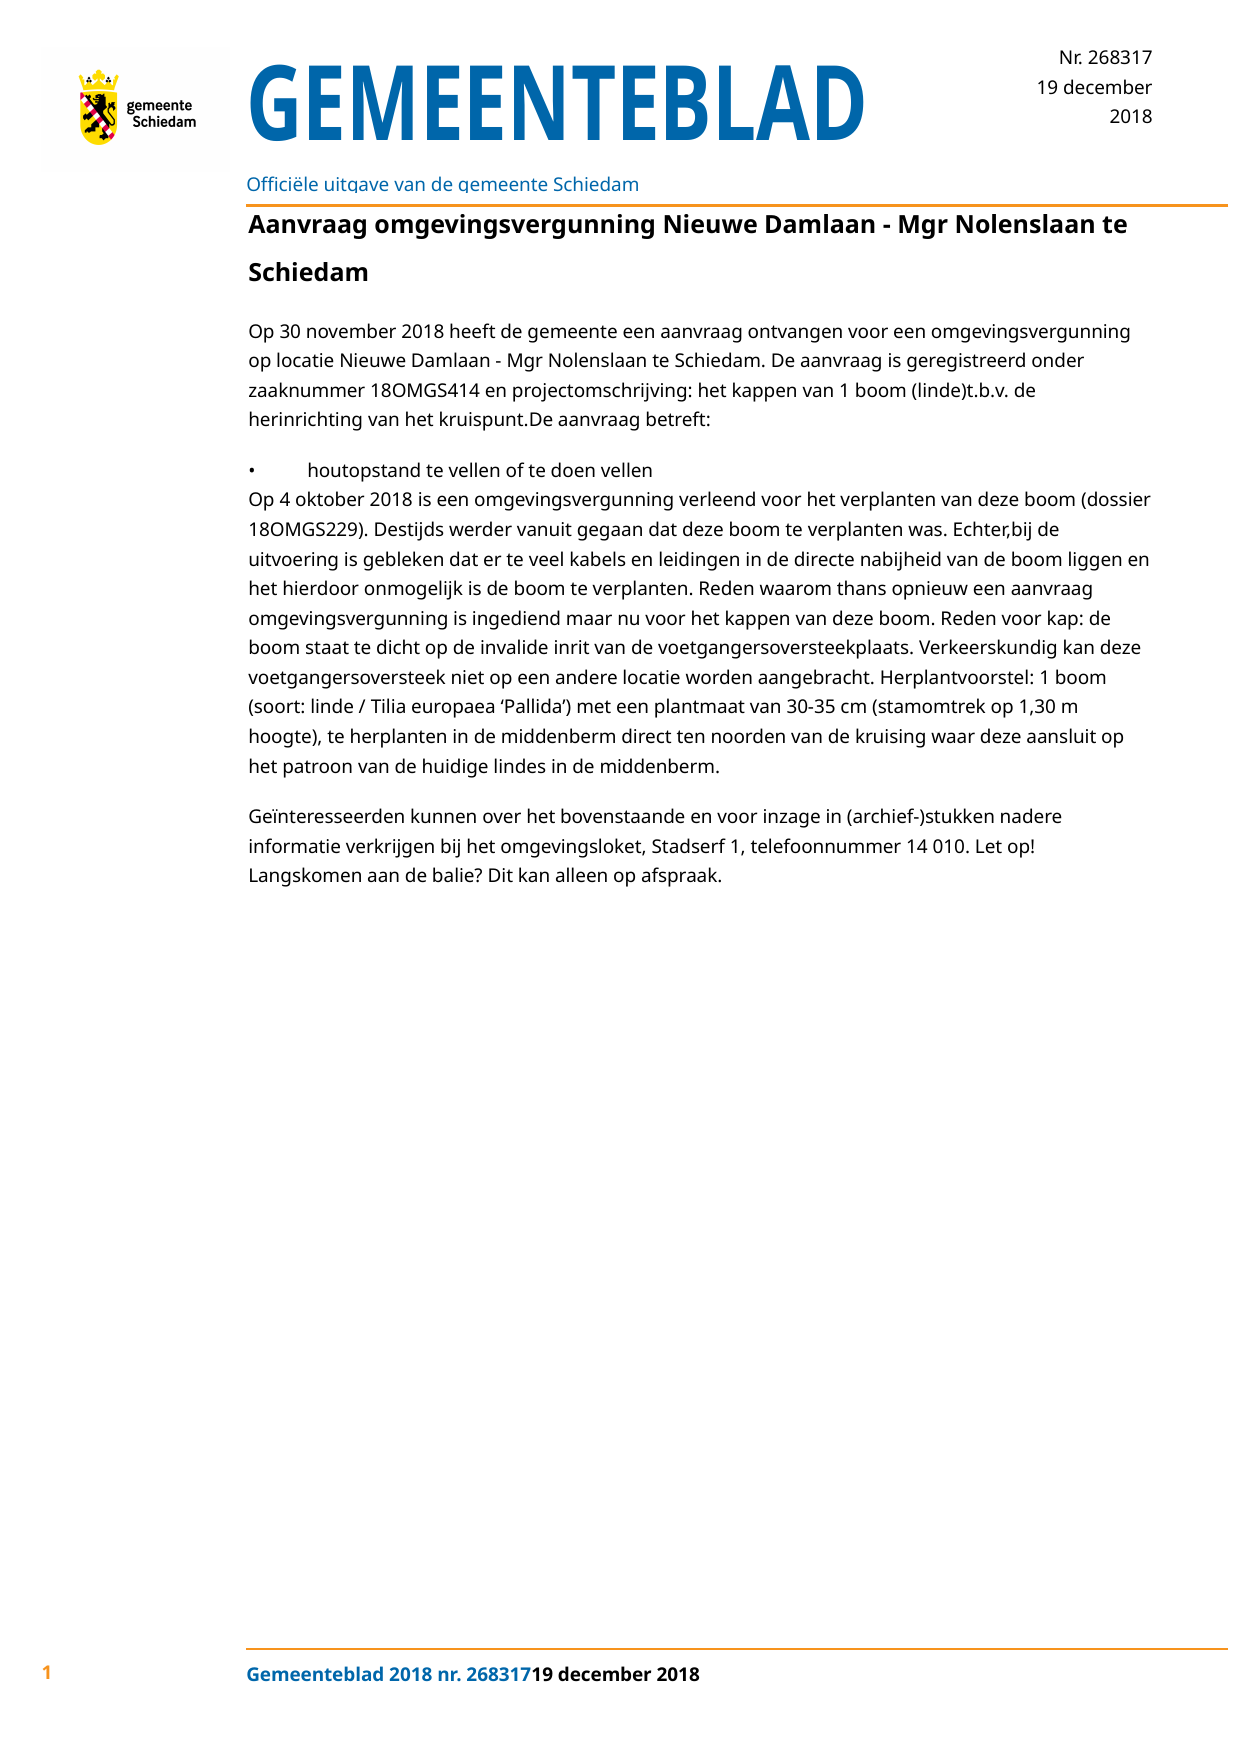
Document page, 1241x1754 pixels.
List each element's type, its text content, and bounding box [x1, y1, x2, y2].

text Aanvraag omgevingsvergunning Nieuwe Damlaan - Mgr Nolenslaan te Schiedam [248, 207, 1152, 288]
text Op 4 oktober 2018 is een omgevingsvergunning verleend voor het verplanten van deze boom (dossier 18OMGS229). Destijds werder vanuit gegaan dat deze boom te verplanten was. Echter,bij de uitvoering is gebleken dat er te veel kabels en leidingen in de directe nabijheid van de boom liggen en het hierdoor onmogelijk is de boom te verplanten. Reden waarom thans opnieuw een aanvraag omgevingsvergunning is ingediend maar nu voor het kappen van deze boom. Reden voor kap: de boom staat te dicht op de invalide inrit van de voetgangersoversteekplaats. Verkeerskundig kan deze voetgangersoversteek niet op een andere locatie worden aangebracht. Herplantvoorstel: 1 boom (soort: linde / Tilia europaea ‘Pallida’) met een plantmaat van 30-35 cm (stamomtrek op 1,30 m hoogte), te herplanten in de middenberm direct ten noorden van de kruising waar deze aansluit op het patroon van de huidige lindes in de middenberm. [248, 487, 1152, 779]
text Op 30 november 2018 heeft de gemeente een aanvraag ontvangen voor een omgevingsvergunning op locatie Nieuwe Damlaan - Mgr Nolenslaan te Schiedam. De aanvraag is geregistreerd onder zaaknummer 18OMGS414 en projectomschrijving: het kappen van 1 boom (linde)t.b.v. de herinrichting van het kruispunt.De aanvraag betreft: [248, 318, 1152, 432]
list houtopstand te vellen of te doen vellen [248, 457, 1152, 483]
text Geïnteresseerden kunnen over het bovenstaande en voor inzage in (archief-)stukken nadere informatie verkrijgen bij het omgevingsloket, Stadserf 1, telefoonnummer 14 010. Let op! Langskomen aan de balie? Dit kan alleen op afspraak. [248, 803, 1152, 888]
picture [41, 47, 231, 172]
